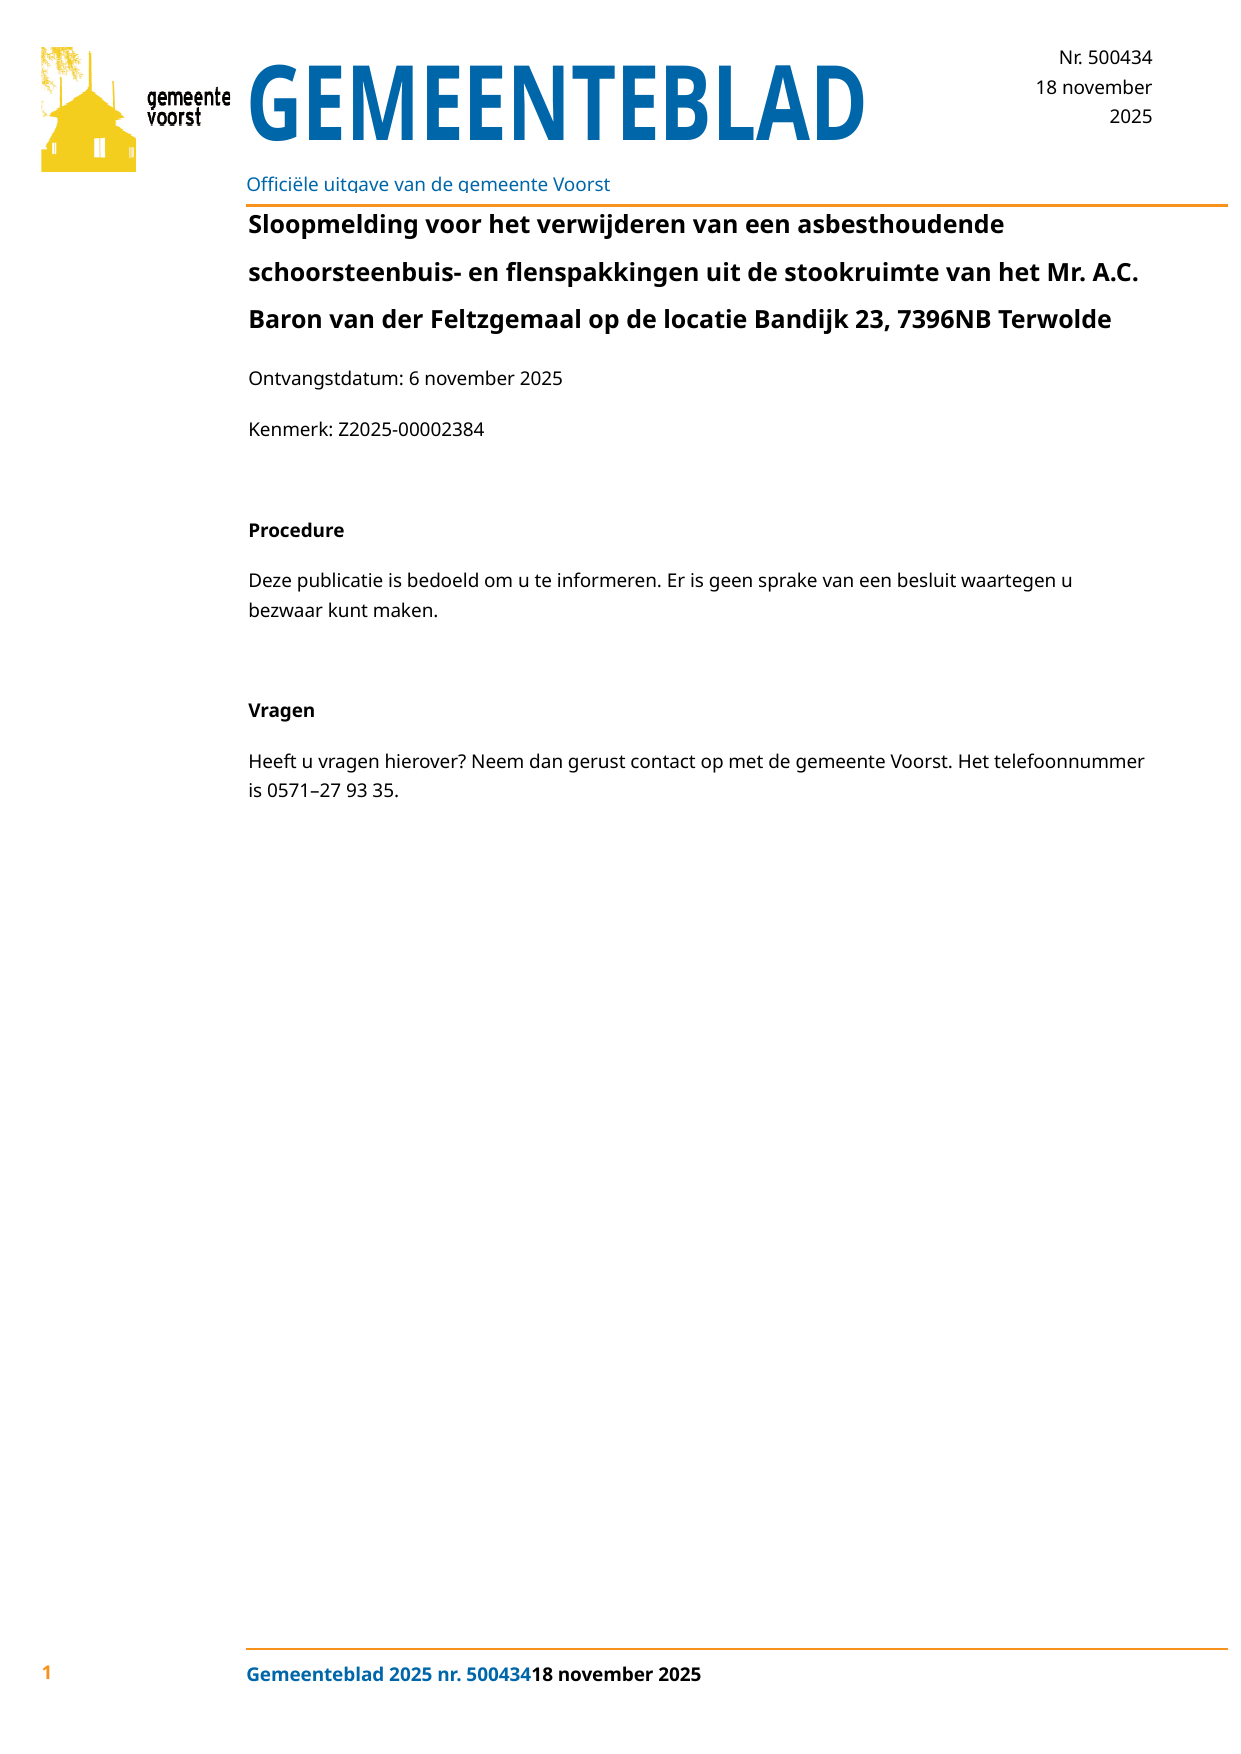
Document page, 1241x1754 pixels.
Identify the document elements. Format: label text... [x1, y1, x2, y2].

text Sloopmelding voor het verwijderen van een asbesthoudende schoorsteenbuis- en flenspakkingen uit de stookruimte van het Mr. A.C. Baron van der Feltzgemaal op de locatie Bandijk 23, 7396NB Terwolde [248, 207, 1152, 336]
text Vragen [248, 698, 1152, 723]
text Kenmerk: Z2025-00002384 [248, 416, 1152, 442]
text Deze publicatie is bedoeld om u te informeren. Er is geen sprake van een besluit waartegen u bezwaar kunt maken. [248, 567, 1152, 622]
text Procedure [248, 517, 1152, 542]
text Heeft u vragen hierover? Neem dan gerust contact op met de gemeente Voorst. Het telefoonnummer is 0571–27 93 35. [248, 748, 1152, 803]
text Ontvangstdatum: 6 november 2025 [248, 366, 1152, 391]
picture [41, 47, 231, 172]
